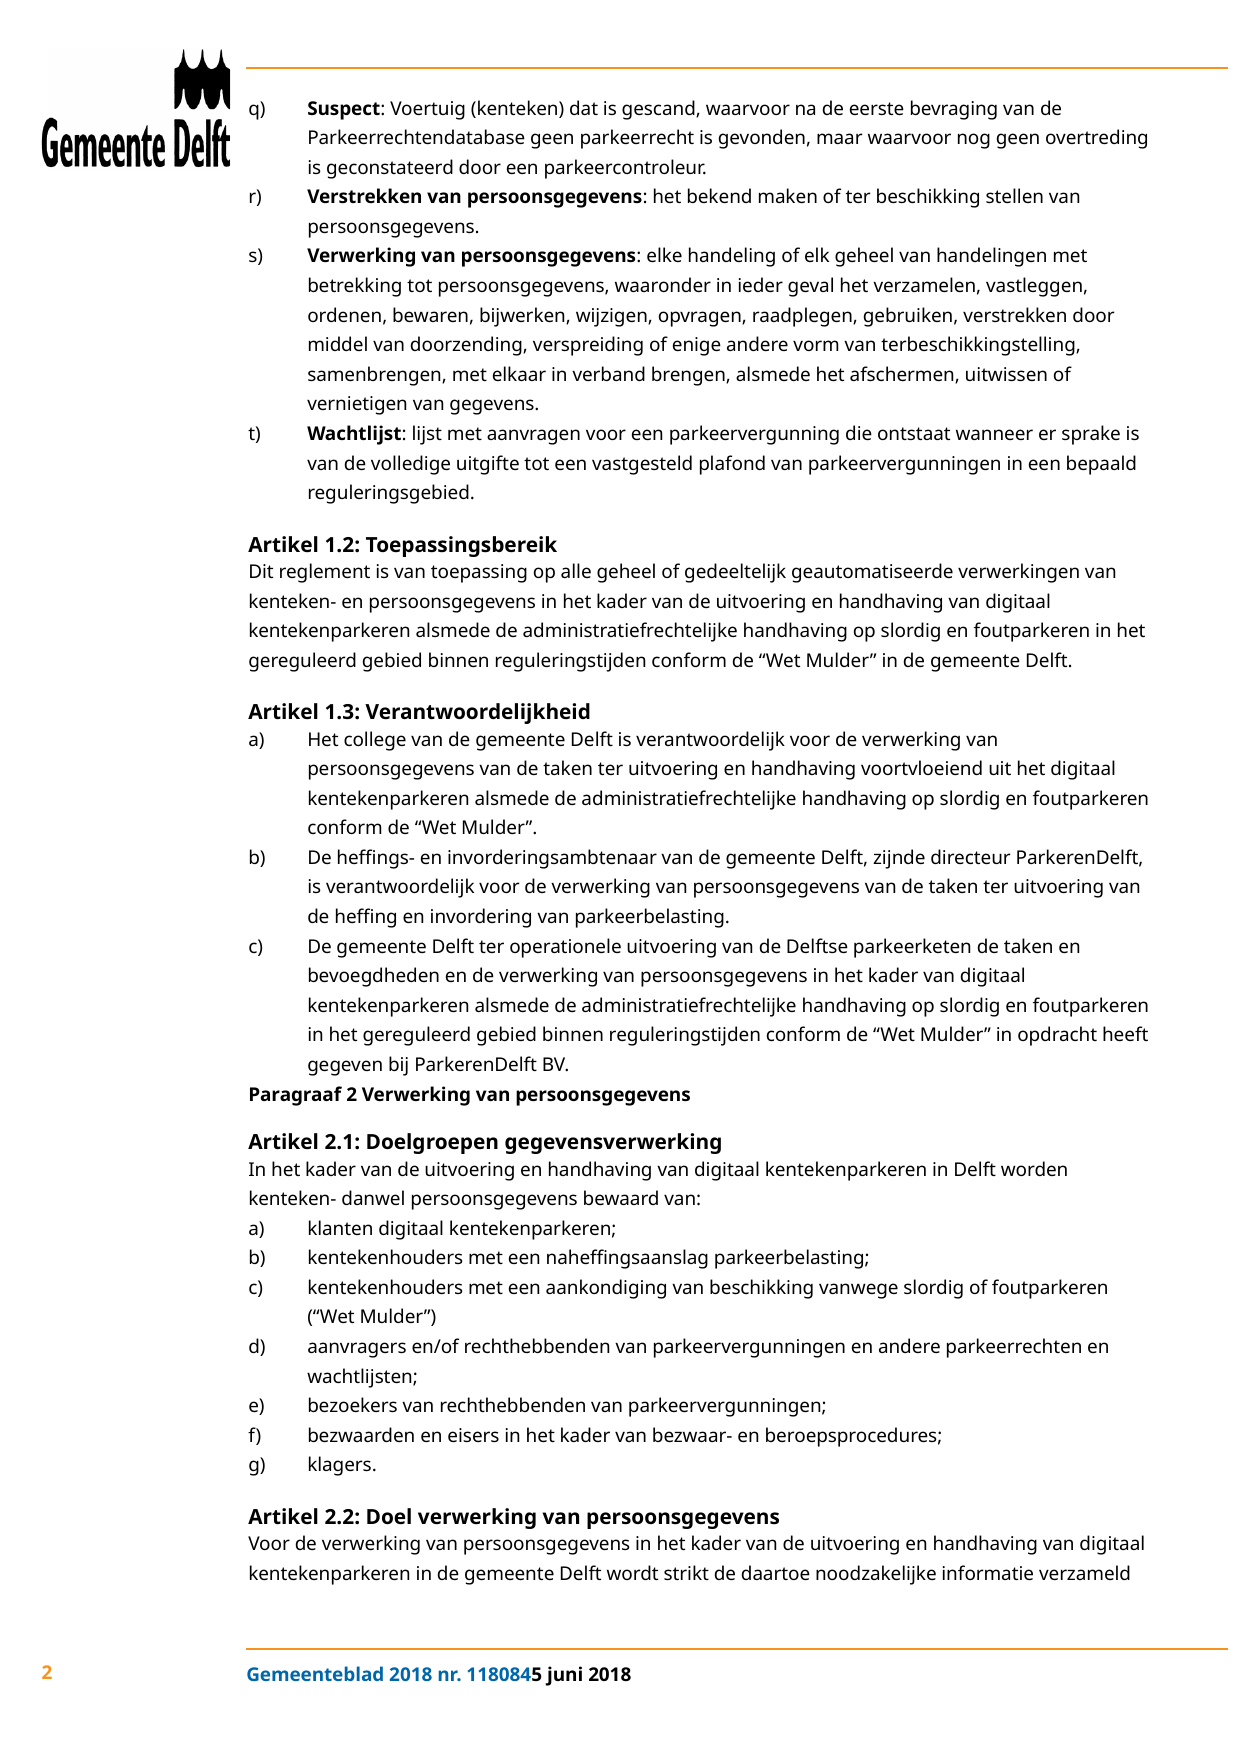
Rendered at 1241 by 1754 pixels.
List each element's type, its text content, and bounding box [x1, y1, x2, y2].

picture [41, 47, 231, 172]
text In het kader van de uitvoering en handhaving van digitaal kentekenparkeren in Delft worden kenteken- danwel persoonsgegevens bewaard van: [248, 1156, 1152, 1211]
text Voor de verwerking van persoonsgegevens in het kader van de uitvoering en handhaving van digitaal kentekenparkeren in de gemeente Delft wordt strikt de daartoe noodzakelijke informatie verzameld [248, 1531, 1152, 1586]
list kentekenhouders met een naheffingsaanslag parkeerbelasting; [248, 1244, 1152, 1270]
text Dit reglement is van toepassing op alle geheel of gedeeltelijk geautomatiseerde verwerkingen van kenteken- en persoonsgegevens in het kader van de uitvoering en handhaving van digitaal kentekenparkeren alsmede de administratiefrechtelijke handhaving op slordig en foutparkeren in het gereguleerd gebied binnen reguleringstijden conform de “Wet Mulder” in de gemeente Delft. [248, 558, 1152, 673]
list Suspect: Voertuig (kenteken) dat is gescand, waarvoor na de eerste bevraging van de Parkeerrechtendatabase geen parkeerrecht is gevonden, maar waarvoor nog geen overtreding is geconstateerd door een parkeercontroleur. [248, 95, 1152, 180]
list De heffings- en invorderingsambtenaar van de gemeente Delft, zijnde directeur ParkerenDelft, is verantwoordelijk voor de verwerking van persoonsgegevens van de taken ter uitvoering van de heffing en invordering van parkeerbelasting. [248, 844, 1152, 929]
list Het college van de gemeente Delft is verantwoordelijk voor de verwerking van persoonsgegevens van de taken ter uitvoering en handhaving voortvloeiend uit het digitaal kentekenparkeren alsmede de administratiefrechtelijke handhaving op slordig en foutparkeren conform de “Wet Mulder”. [248, 726, 1152, 840]
text Artikel 2.1: Doelgroepen gegevensverwerking [248, 1127, 1152, 1156]
list kentekenhouders met een aankondiging van beschikking vanwege slordig of foutparkeren (“Wet Mulder”) [248, 1274, 1152, 1329]
list Verstrekken van persoonsgegevens: het bekend maken of ter beschikking stellen van persoonsgegevens. [248, 183, 1152, 239]
text Artikel 1.3: Verantwoordelijkheid [248, 697, 1152, 726]
text Artikel 2.2: Doel verwerking van persoonsgegevens [248, 1502, 1152, 1531]
text Paragraaf 2 Verwerking van persoonsgegevens [248, 1081, 1152, 1107]
list klagers. [248, 1452, 1152, 1477]
list bezoekers van rechthebbenden van parkeervergunningen; [248, 1392, 1152, 1418]
list De gemeente Delft ter operationele uitvoering van de Delftse parkeerketen de taken en bevoegdheden en de verwerking van persoonsgegevens in het kader van digitaal kentekenparkeren alsmede de administratiefrechtelijke handhaving op slordig en foutparkeren in het gereguleerd gebied binnen reguleringstijden conform de “Wet Mulder” in opdracht heeft gegeven bij ParkerenDelft BV. [248, 933, 1152, 1077]
text Artikel 1.2: Toepassingsbereik [248, 530, 1152, 558]
list Wachtlijst: lijst met aanvragen voor een parkeervergunning die ontstaat wanneer er sprake is van de volledige uitgifte tot een vastgesteld plafond van parkeervergunningen in een bepaald reguleringsgebied. [248, 420, 1152, 505]
list aanvragers en/of rechthebbenden van parkeervergunningen en andere parkeerrechten en wachtlijsten; [248, 1333, 1152, 1389]
list bezwaarden en eisers in het kader van bezwaar- en beroepsprocedures; [248, 1422, 1152, 1448]
list klanten digitaal kentekenparkeren; [248, 1215, 1152, 1241]
list Verwerking van persoonsgegevens: elke handeling of elk geheel van handelingen met betrekking tot persoonsgegevens, waaronder in ieder geval het verzamelen, vastleggen, ordenen, bewaren, bijwerken, wijzigen, opvragen, raadplegen, gebruiken, verstrekken door middel van doorzending, verspreiding of enige andere vorm van terbeschikkingstelling, samenbrengen, met elkaar in verband brengen, alsmede het afschermen, uitwissen of vernietigen van gegevens. [248, 243, 1152, 416]
